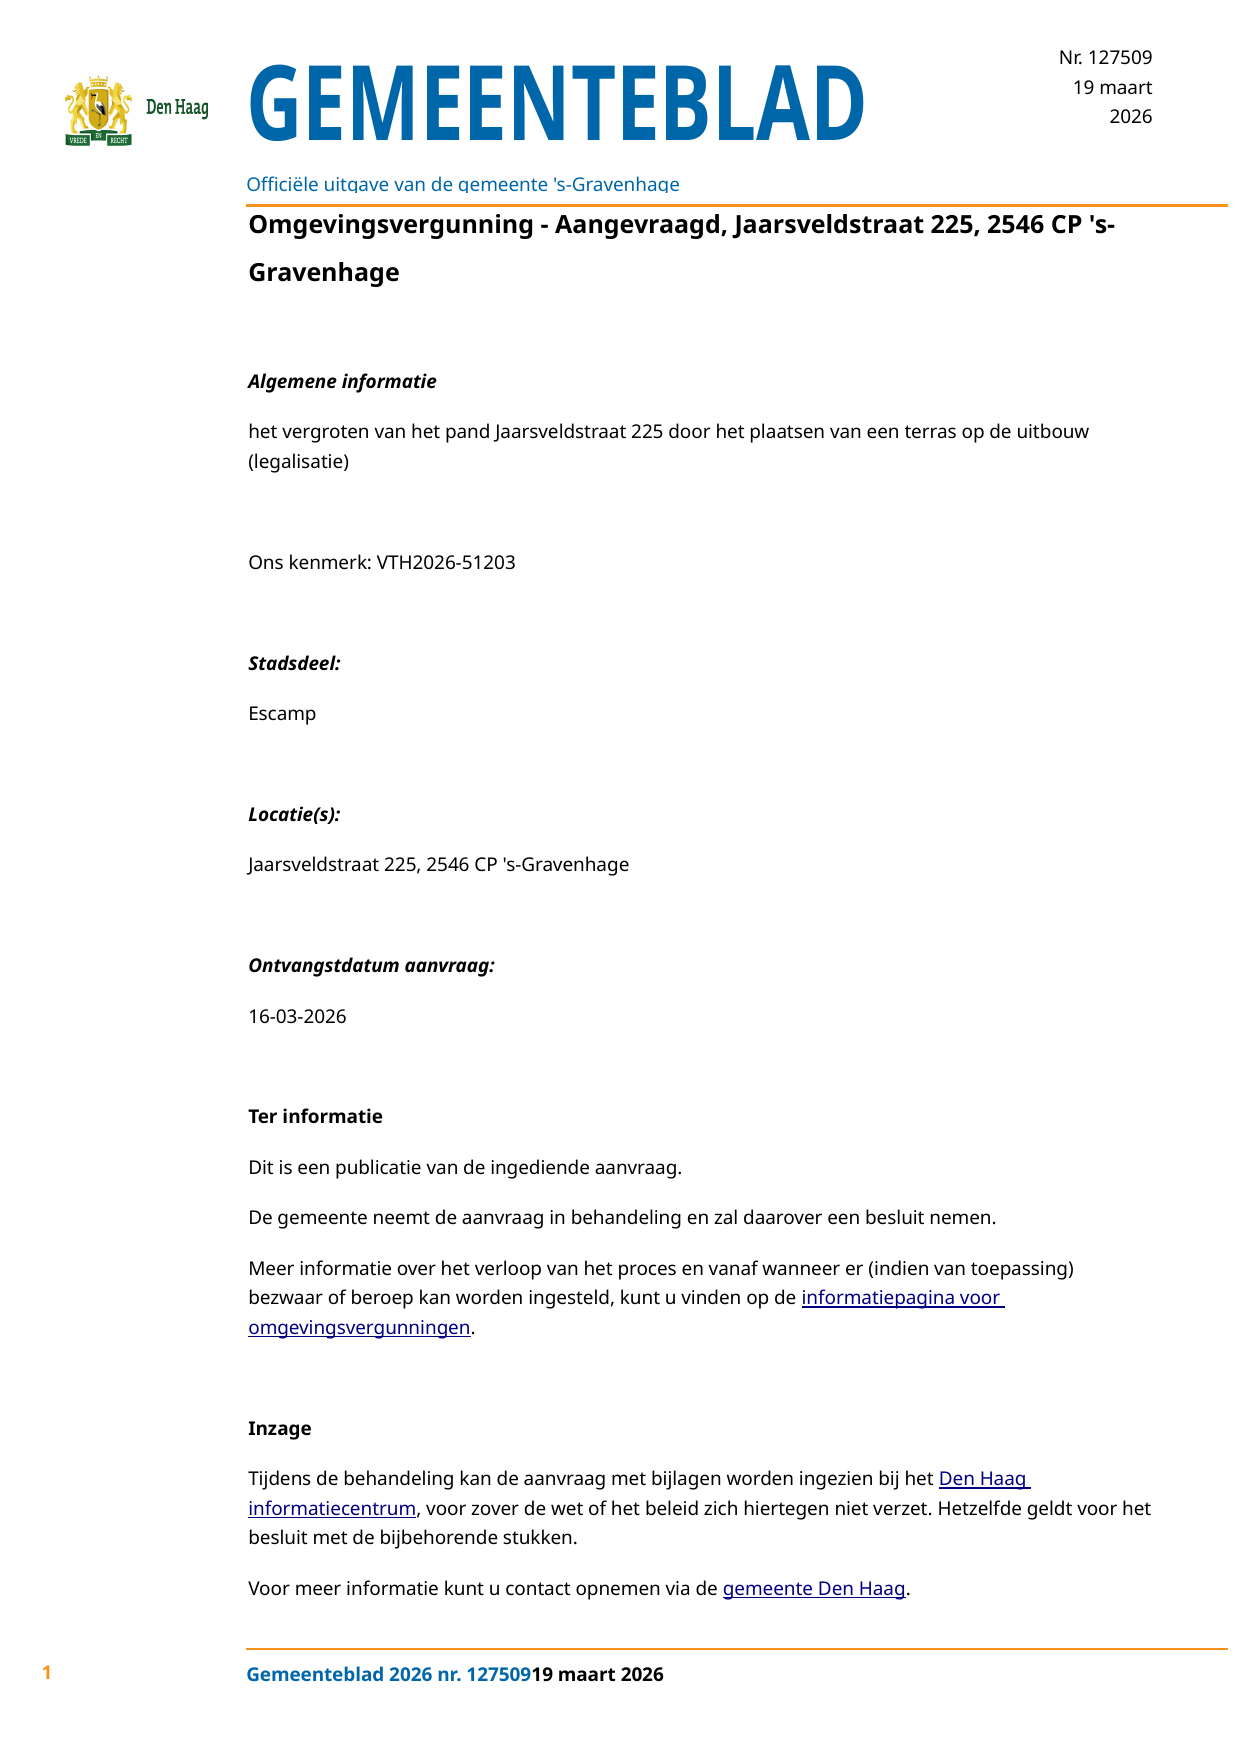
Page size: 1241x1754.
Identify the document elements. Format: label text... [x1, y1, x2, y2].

text Ter informatie [248, 1104, 1152, 1129]
text Stadsdeel: [248, 650, 1152, 676]
text Ons kenmerk: VTH2026-51203 [248, 549, 1152, 575]
text Tijdens de behandeling kan de aanvraag met bijlagen worden ingezien bij het Den Haag informatiecentrum, voor zover de wet of het beleid zich hiertegen niet verzet. Hetzelfde geldt voor het besluit met de bijbehorende stukken. [248, 1465, 1152, 1550]
text Inzage [248, 1415, 1152, 1441]
text Algemene informatie [248, 368, 1152, 394]
text 16-03-2026 [248, 1003, 1152, 1029]
text Meer informatie over het verloop van het proces en vanaf wanneer er (indien van toepassing) bezwaar of beroep kan worden ingesteld, kunt u vinden op de informatiepagina voor omgevingsvergunningen. [248, 1255, 1152, 1340]
text Dit is een publicatie van de ingediende aanvraag. [248, 1154, 1152, 1180]
text het vergroten van het pand Jaarsveldstraat 225 door het plaatsen van een terras op de uitbouw (legalisatie) [248, 419, 1152, 474]
text Jaarsveldstraat 225, 2546 CP 's-Gravenhage [248, 852, 1152, 877]
text De gemeente neemt de aanvraag in behandeling en zal daarover een besluit nemen. [248, 1204, 1152, 1230]
text Locatie(s): [248, 801, 1152, 827]
picture [41, 47, 231, 172]
text Escamp [248, 700, 1152, 726]
text Ontvangstdatum aanvraag: [248, 952, 1152, 978]
text Voor meer informatie kunt u contact opnemen via de gemeente Den Haag. [248, 1575, 1152, 1601]
text Omgevingsvergunning - Aangevraagd, Jaarsveldstraat 225, 2546 CP 's-Gravenhage [248, 207, 1152, 288]
